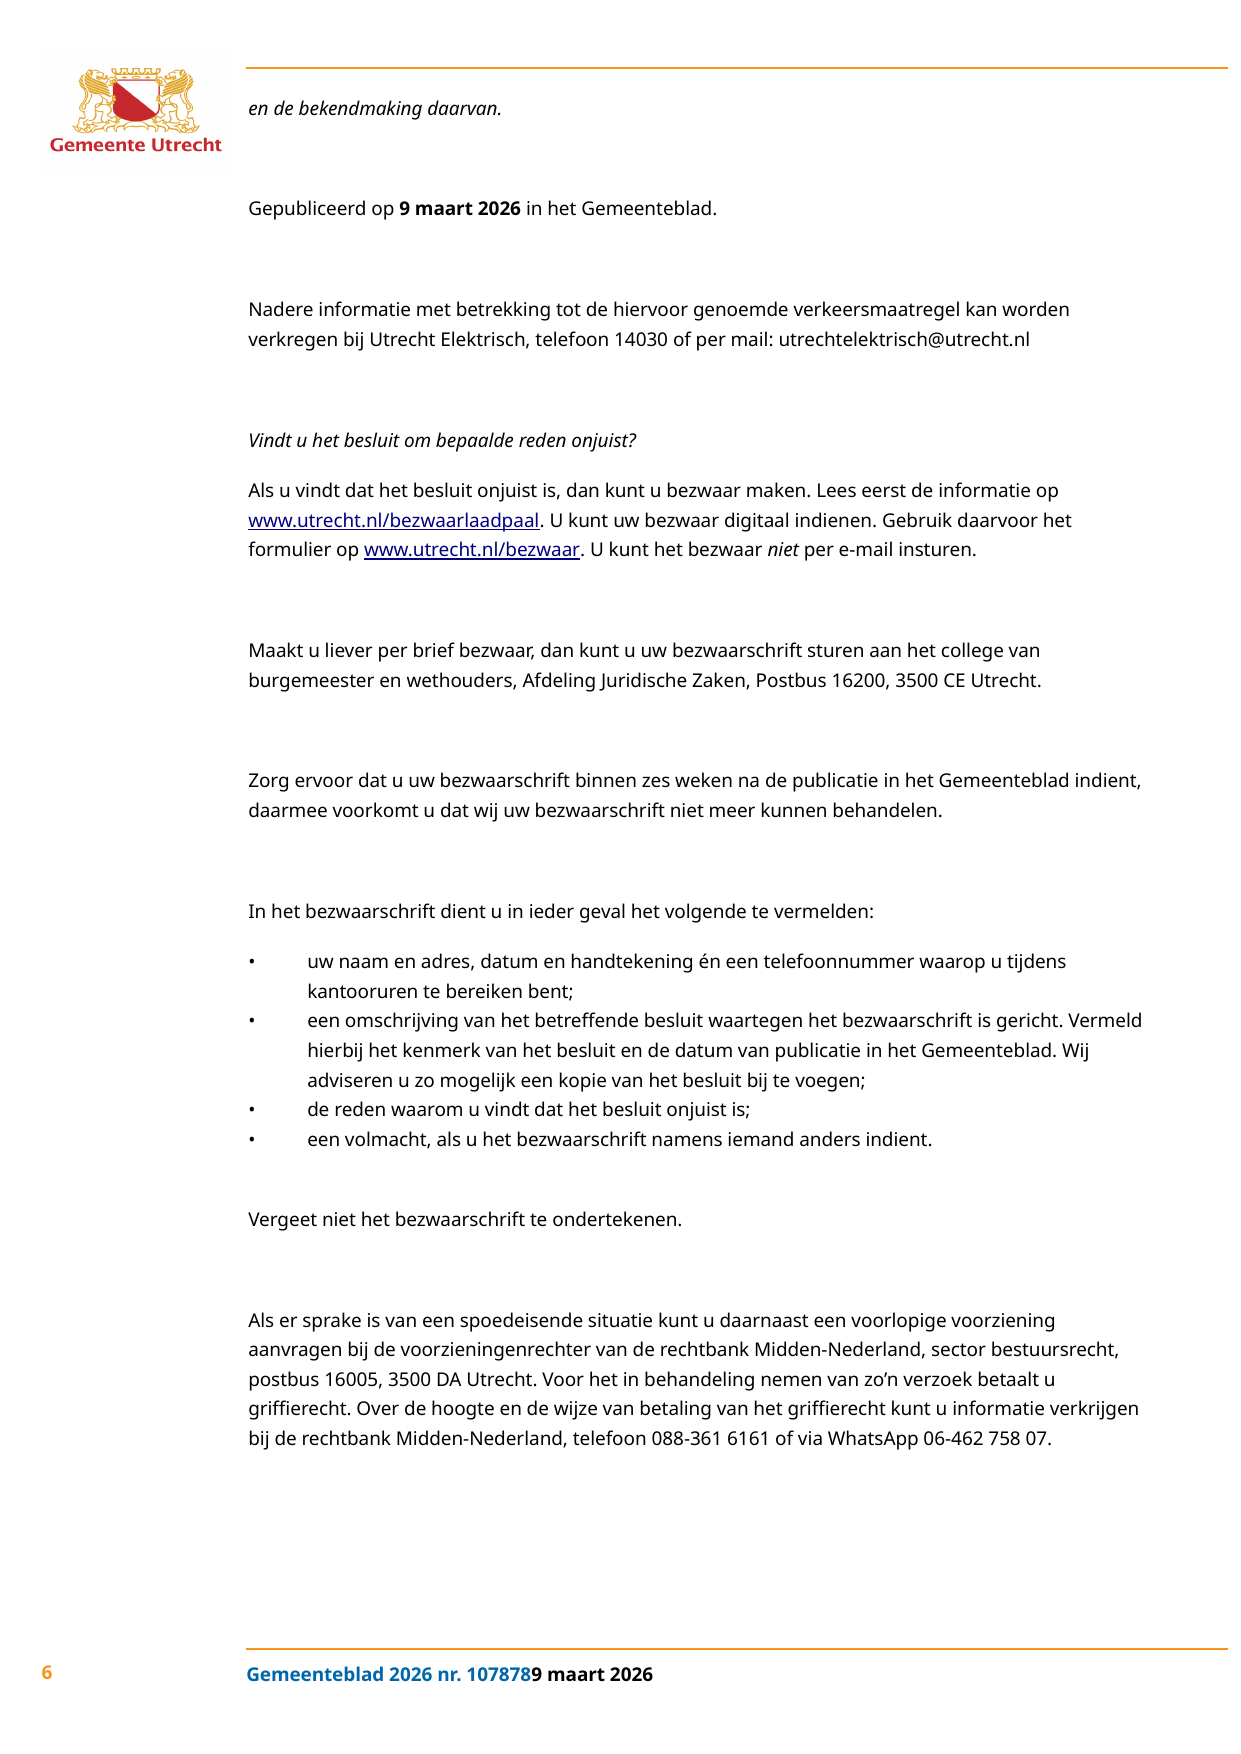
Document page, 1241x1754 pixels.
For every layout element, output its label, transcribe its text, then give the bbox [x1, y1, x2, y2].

text Maakt u liever per brief bezwaar, dan kunt u uw bezwaarschrift sturen aan het college van burgemeester en wethouders, Afdeling Juridische Zaken, Postbus 16200, 3500 CE Utrecht. [248, 637, 1152, 693]
picture [41, 47, 231, 172]
list uw naam en adres, datum en handtekening én een telefoonnummer waarop u tijdens kantooruren te bereiken bent; [248, 948, 1152, 1004]
list de reden waarom u vindt dat het besluit onjuist is; [248, 1096, 1152, 1122]
text Nadere informatie met betrekking tot de hiervoor genoemde verkeersmaatregel kan worden verkregen bij Utrecht Elektrisch, telefoon 14030 of per mail: utrechtelektrisch@utrecht.nl [248, 296, 1152, 352]
text In het bezwaarschrift dient u in ieder geval het volgende te vermelden: [248, 898, 1152, 924]
list een volmacht, als u het bezwaarschrift namens iemand anders indient. [248, 1126, 1152, 1152]
text Gepubliceerd op 9 maart 2026 in het Gemeenteblad. [248, 196, 1152, 221]
text en de bekendmaking daarvan. [248, 95, 1152, 121]
text Als u vindt dat het besluit onjuist is, dan kunt u bezwaar maken. Lees eerst de informatie op www.utrecht.nl/bezwaarlaadpaal. U kunt uw bezwaar digitaal indienen. Gebruik daarvoor het formulier op www.utrecht.nl/bezwaar. U kunt het bezwaar niet per e-mail insturen. [248, 477, 1152, 562]
text Als er sprake is van een spoedeisende situatie kunt u daarnaast een voorlopige voorziening aanvragen bij de voorzieningenrechter van de rechtbank Midden-Nederland, sector bestuursrecht, postbus 16005, 3500 DA Utrecht. Voor het in behandeling nemen van zo’n verzoek betaalt u griffierecht. Over de hoogte en de wijze van betaling van het griffierecht kunt u informatie verkrijgen bij de rechtbank Midden-Nederland, telefoon 088-361 6161 of via WhatsApp 06-462 758 07. [248, 1307, 1152, 1451]
text Vindt u het besluit om bepaalde reden onjuist? [248, 427, 1152, 453]
list een omschrijving van het betreffende besluit waartegen het bezwaarschrift is gericht. Vermeld hierbij het kenmerk van het besluit en de datum van publicatie in het Gemeenteblad. Wij adviseren u zo mogelijk een kopie van het besluit bij te voegen; [248, 1008, 1152, 1093]
text Vergeet niet het bezwaarschrift te ondertekenen. [248, 1206, 1152, 1232]
text Zorg ervoor dat u uw bezwaarschrift binnen zes weken na de publicatie in het Gemeenteblad indient, daarmee voorkomt u dat wij uw bezwaarschrift niet meer kunnen behandelen. [248, 768, 1152, 823]
